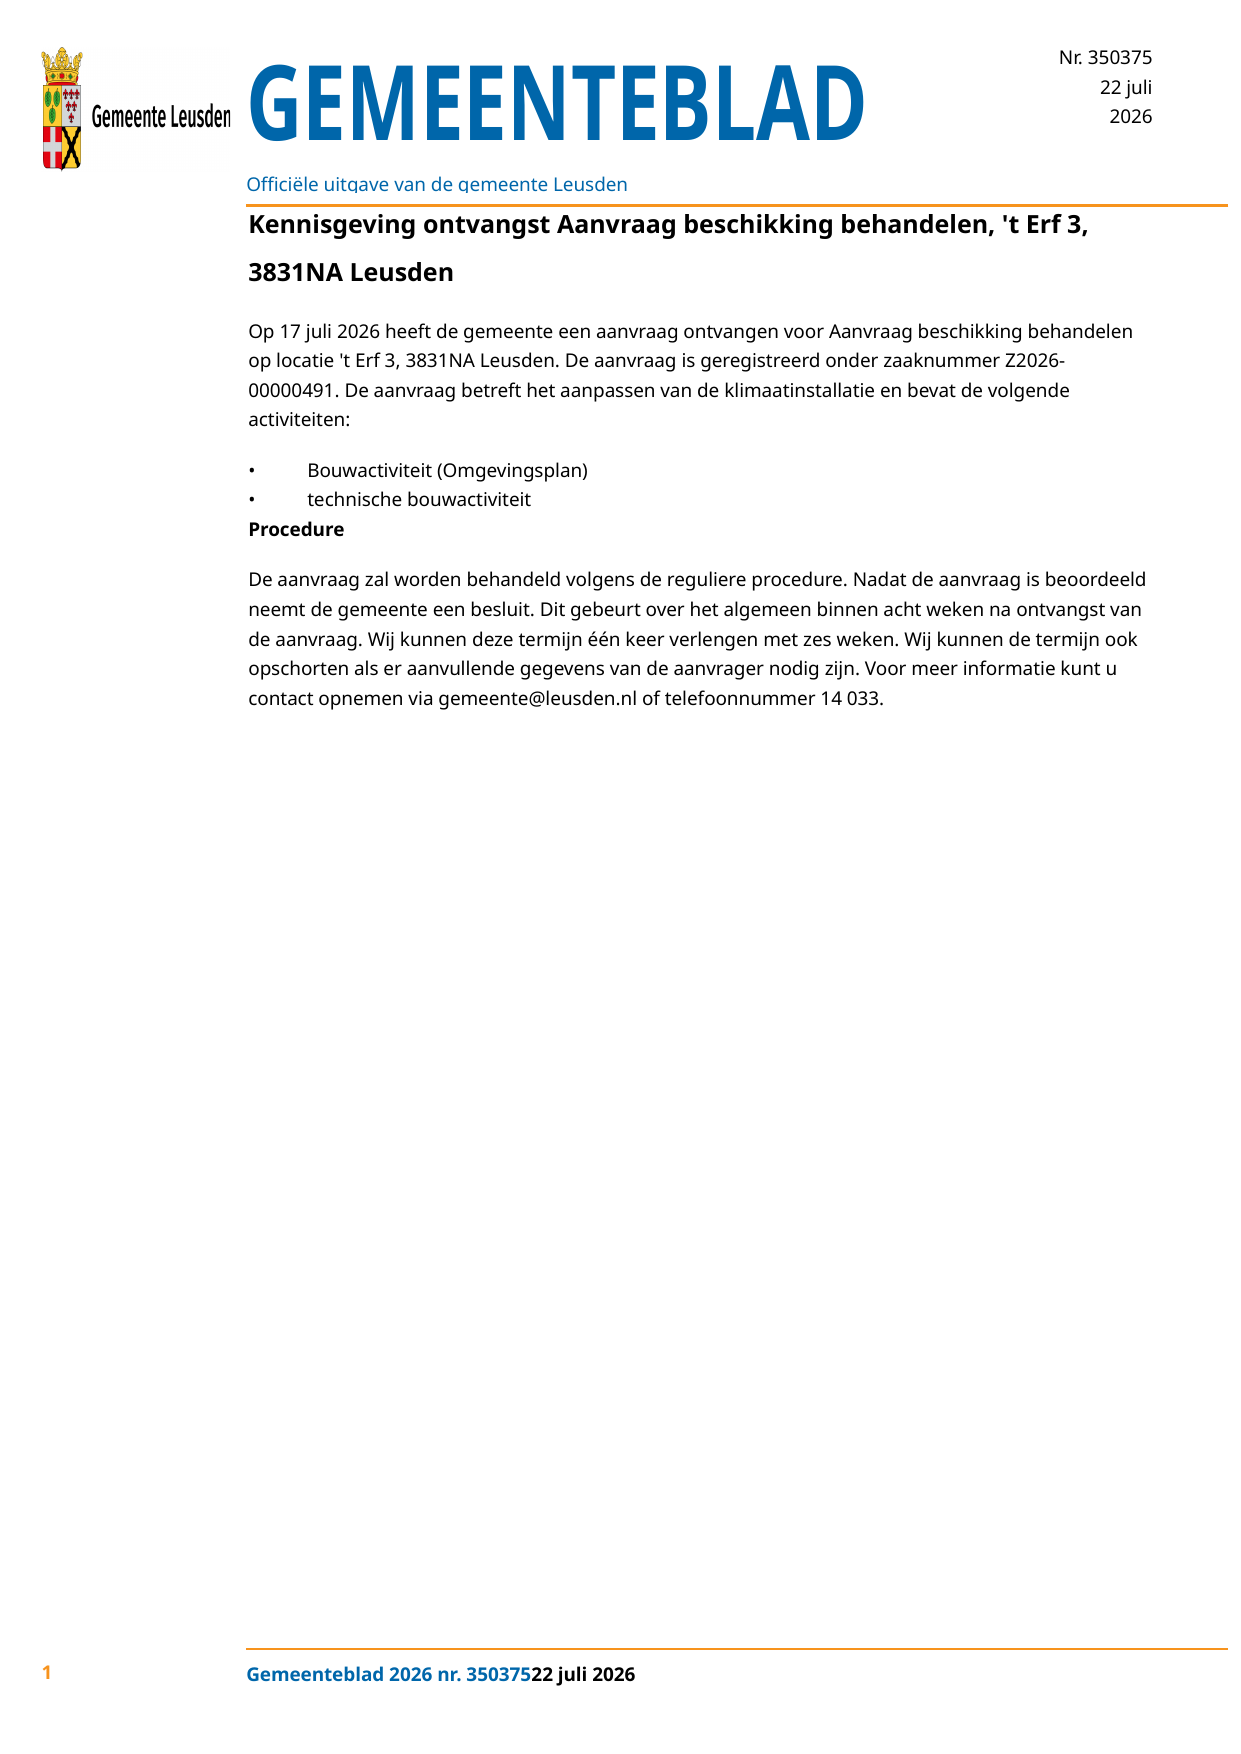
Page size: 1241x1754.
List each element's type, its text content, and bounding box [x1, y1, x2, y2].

list Bouwactiviteit (Omgevingsplan) [248, 457, 1152, 483]
text Kennisgeving ontvangst Aanvraag beschikking behandelen, 't Erf 3, 3831NA Leusden [248, 207, 1152, 288]
text Procedure [248, 516, 1152, 542]
picture [41, 47, 231, 172]
text De aanvraag zal worden behandeld volgens de reguliere procedure. Nadat de aanvraag is beoordeeld neemt de gemeente een besluit. Dit gebeurt over het algemeen binnen acht weken na ontvangst van de aanvraag. Wij kunnen deze termijn één keer verlengen met zes weken. Wij kunnen de termijn ook opschorten als er aanvullende gegevens van de aanvrager nodig zijn. Voor meer informatie kunt u contact opnemen via gemeente@leusden.nl of telefoonnummer 14 033. [248, 567, 1152, 711]
list technische bouwactiviteit [248, 487, 1152, 512]
text Op 17 juli 2026 heeft de gemeente een aanvraag ontvangen voor Aanvraag beschikking behandelen op locatie 't Erf 3, 3831NA Leusden. De aanvraag is geregistreerd onder zaaknummer Z2026-00000491. De aanvraag betreft het aanpassen van de klimaatinstallatie en bevat de volgende activiteiten: [248, 318, 1152, 432]
